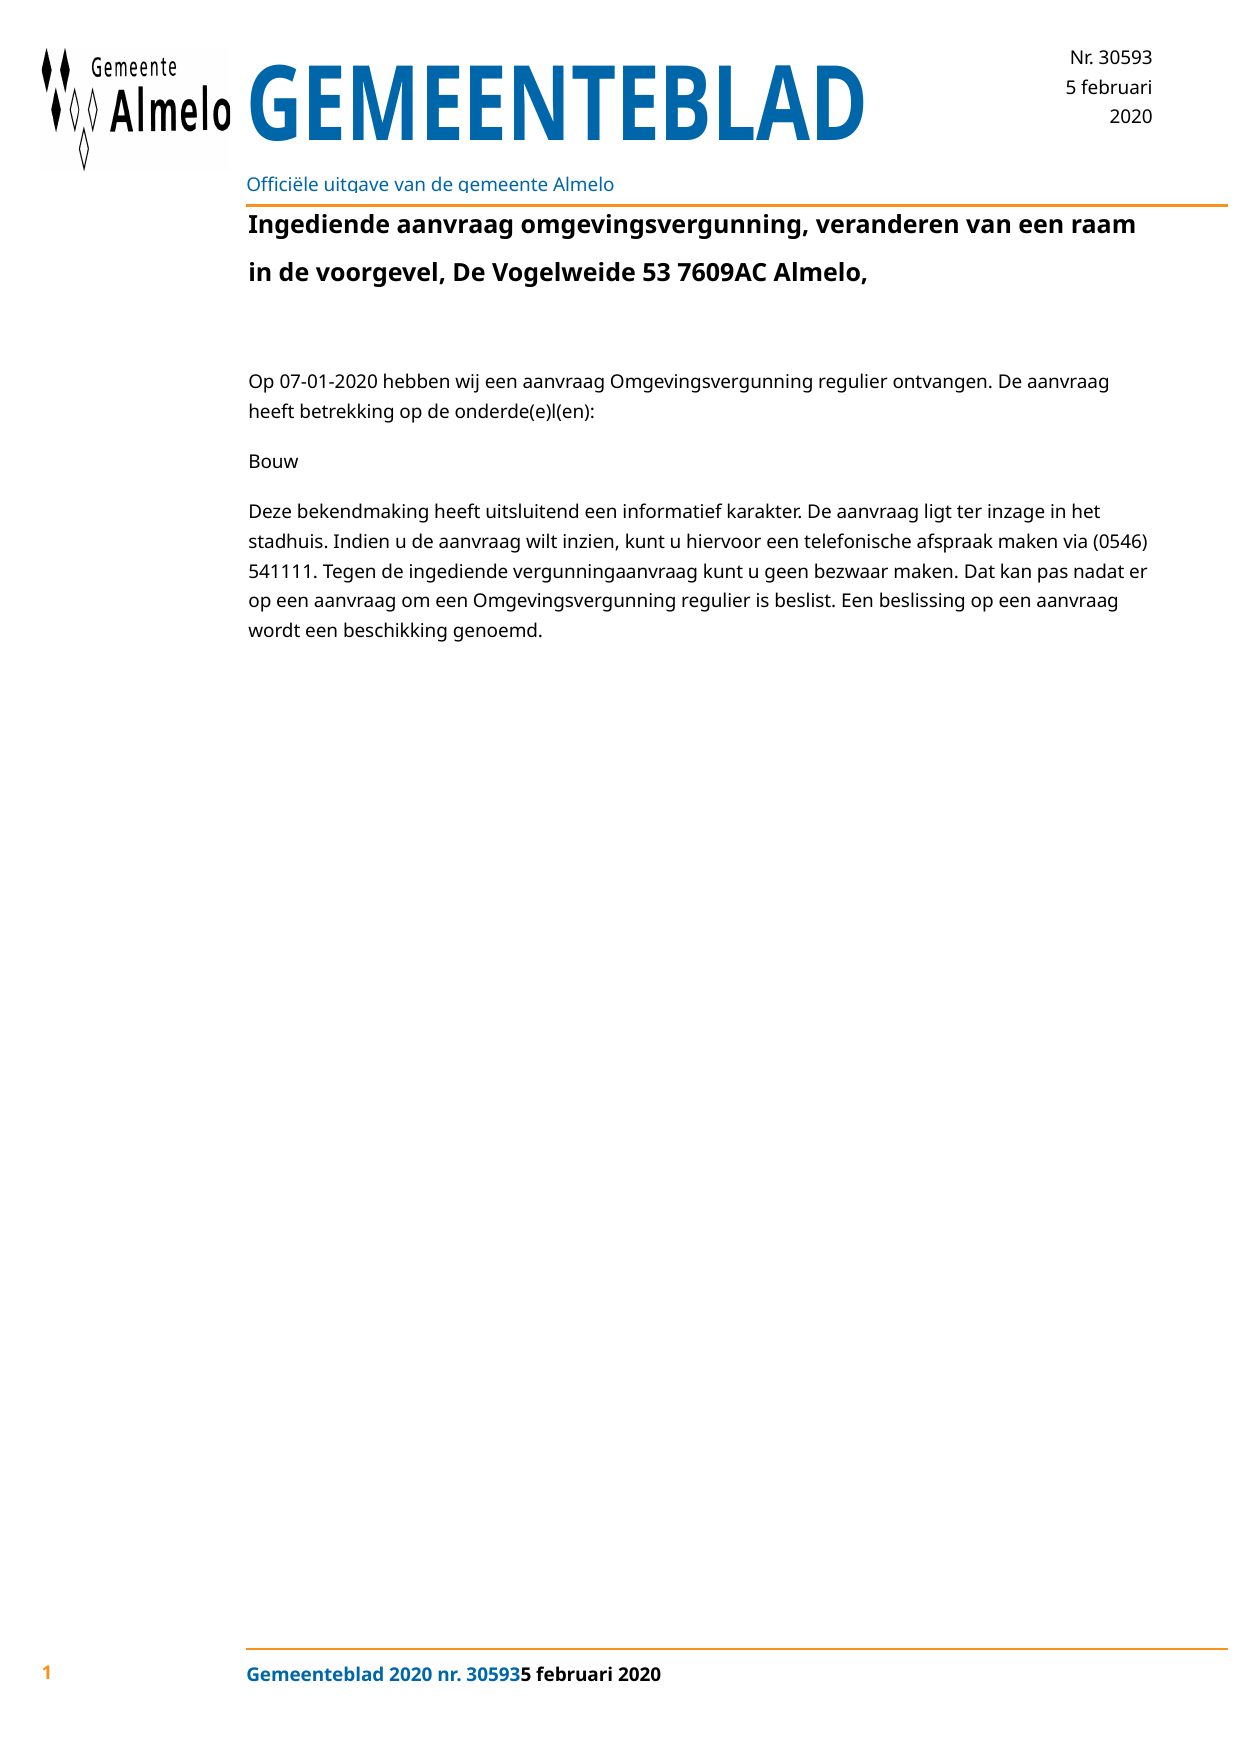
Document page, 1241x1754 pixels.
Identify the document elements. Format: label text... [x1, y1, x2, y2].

text Op 07-01-2020 hebben wij een aanvraag Omgevingsvergunning regulier ontvangen. De aanvraag heeft betrekking op de onderde(e)l(en): [248, 368, 1152, 424]
text Bouw [248, 448, 1152, 474]
text Deze bekendmaking heeft uitsluitend een informatief karakter. De aanvraag ligt ter inzage in het stadhuis. Indien u de aanvraag wilt inzien, kunt u hiervoor een telefonische afspraak maken via (0546) 541111. Tegen de ingediende vergunningaanvraag kunt u geen bezwaar maken. Dat kan pas nadat er op een aanvraag om een Omgevingsvergunning regulier is beslist. Een beslissing op een aanvraag wordt een beschikking genoemd. [248, 499, 1152, 643]
text Ingediende aanvraag omgevingsvergunning, veranderen van een raam in de voorgevel, De Vogelweide 53 7609AC Almelo, [248, 207, 1152, 288]
picture [41, 47, 231, 172]
